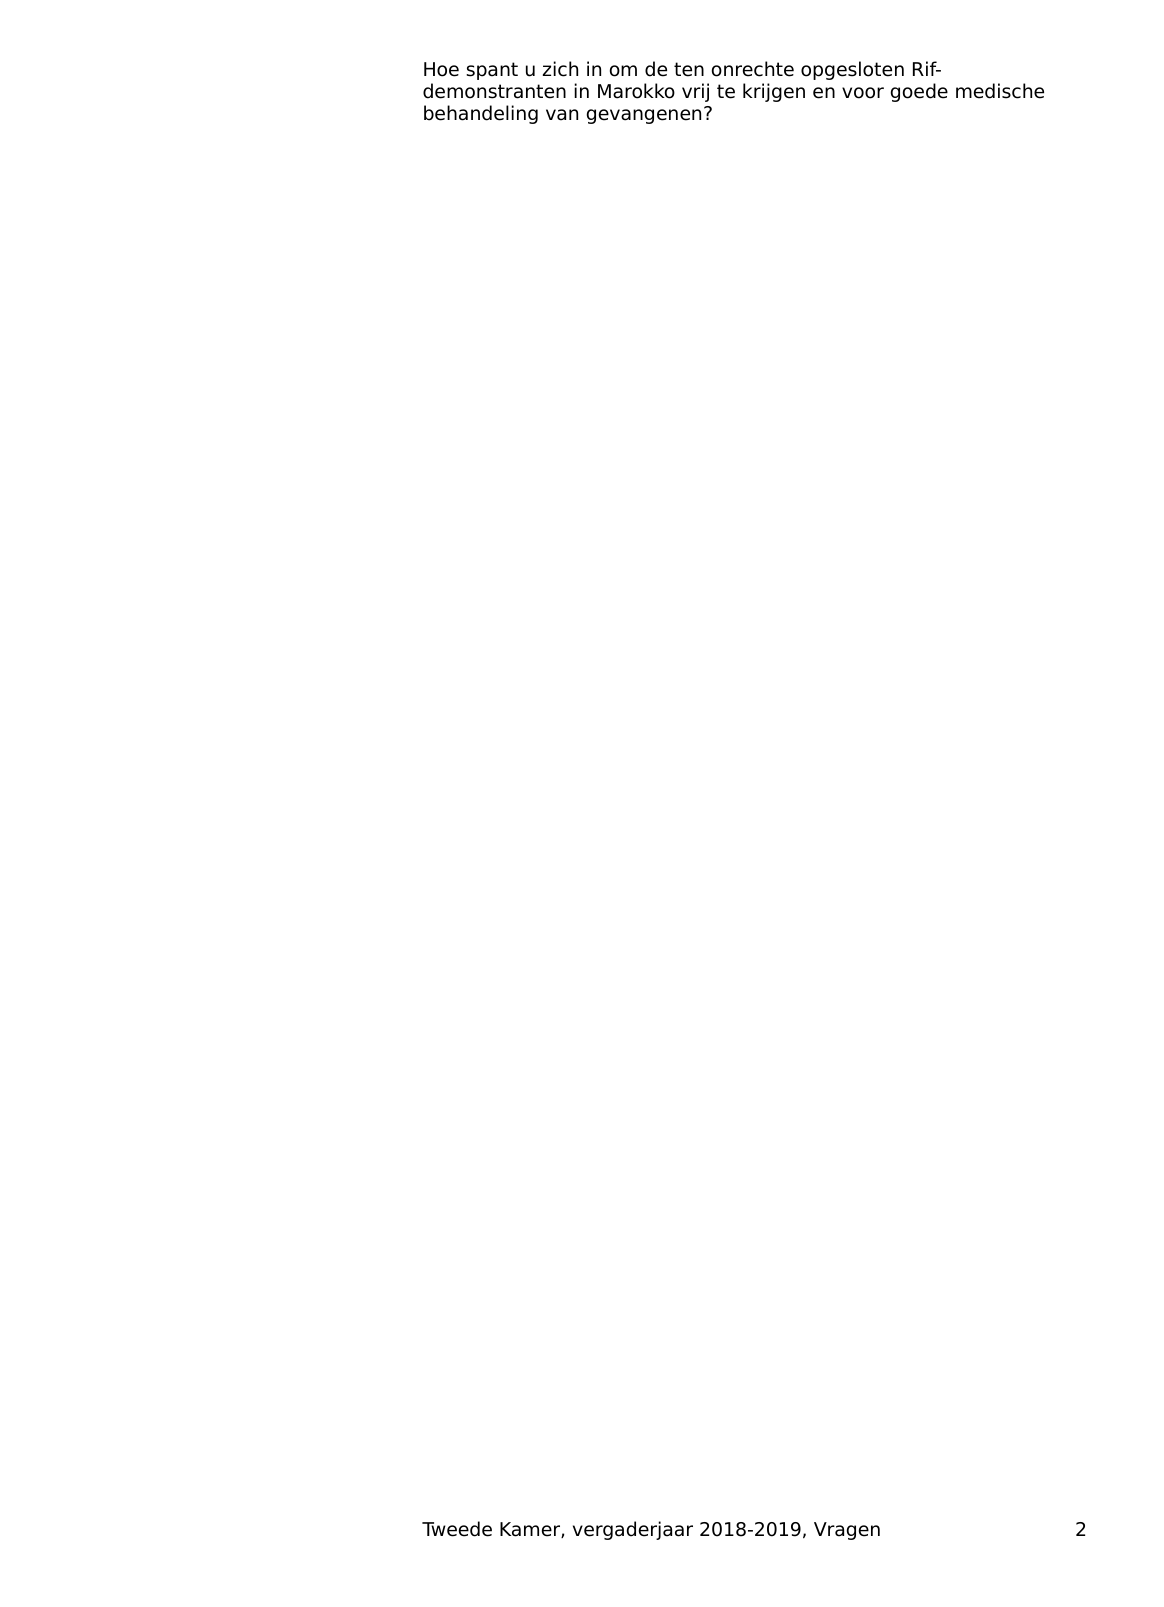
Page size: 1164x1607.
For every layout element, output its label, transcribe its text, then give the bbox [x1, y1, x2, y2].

text Hoe spant u zich in om de ten onrechte opgesloten Rif-demonstranten in Marokko vrij te krijgen en voor goede medische behandeling van gevangenen? [422, 59, 1087, 125]
